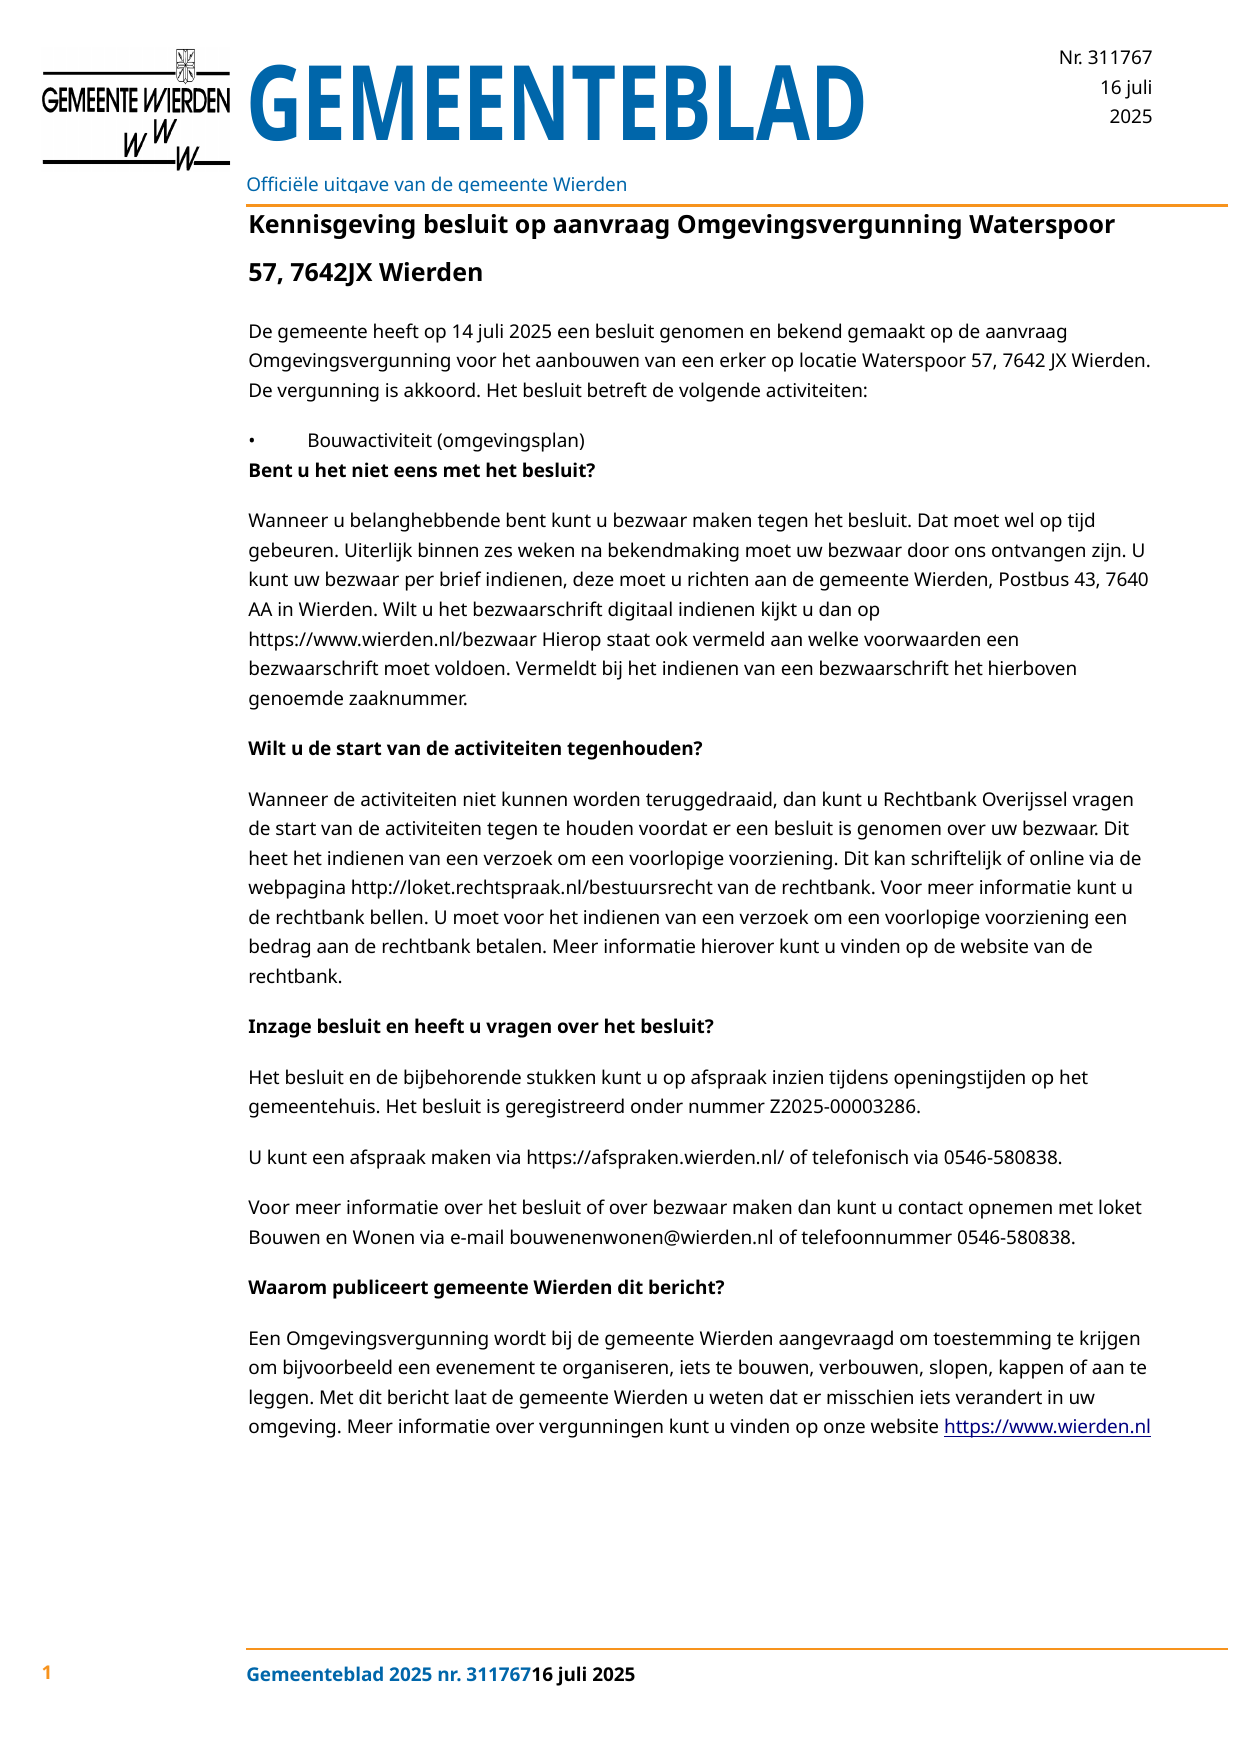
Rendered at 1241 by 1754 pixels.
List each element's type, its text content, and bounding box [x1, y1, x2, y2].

text De gemeente heeft op 14 juli 2025 een besluit genomen en bekend gemaakt op de aanvraag Omgevingsvergunning voor het aanbouwen van een erker op locatie Waterspoor 57, 7642 JX Wierden. De vergunning is akkoord. Het besluit betreft de volgende activiteiten: [248, 318, 1152, 403]
text Bent u het niet eens met het besluit? [248, 457, 1152, 483]
list Bouwactiviteit (omgevingsplan) [248, 427, 1152, 453]
text Inzage besluit en heeft u vragen over het besluit? [248, 1014, 1152, 1039]
text Wanneer de activiteiten niet kunnen worden teruggedraaid, dan kunt u Rechtbank Overijssel vragen de start van de activiteiten tegen te houden voordat er een besluit is genomen over uw bezwaar. Dit heet het indienen van een verzoek om een voorlopige voorziening. Dit kan schriftelijk of online via de webpagina http://loket.rechtspraak.nl/bestuursrecht van de rechtbank. Voor meer informatie kunt u de rechtbank bellen. U moet voor het indienen van een verzoek om een voorlopige voorziening een bedrag aan de rechtbank betalen. Meer informatie hierover kunt u vinden op de website van de rechtbank. [248, 786, 1152, 989]
text Voor meer informatie over het besluit of over bezwaar maken dan kunt u contact opnemen met loket Bouwen en Wonen via e-mail bouwenenwonen@wierden.nl of telefoonnummer 0546-580838. [248, 1194, 1152, 1250]
text Waarom publiceert gemeente Wierden dit bericht? [248, 1274, 1152, 1300]
picture [41, 47, 231, 172]
text Het besluit en de bijbehorende stukken kunt u op afspraak inzien tijdens openingstijden op het gemeentehuis. Het besluit is geregistreerd onder nummer Z2025-00003286. [248, 1064, 1152, 1119]
text Een Omgevingsvergunning wordt bij de gemeente Wierden aangevraagd om toestemming te krijgen om bijvoorbeeld een evenement te organiseren, iets te bouwen, verbouwen, slopen, kappen of aan te leggen. Met dit bericht laat de gemeente Wierden u weten dat er misschien iets verandert in uw omgeving. Meer informatie over vergunningen kunt u vinden op onze website https://www.wierden.nl [248, 1325, 1152, 1439]
text Wilt u de start van de activiteiten tegenhouden? [248, 735, 1152, 761]
text U kunt een afspraak maken via https://afspraken.wierden.nl/ of telefonisch via 0546-580838. [248, 1144, 1152, 1170]
text Kennisgeving besluit op aanvraag Omgevingsvergunning Waterspoor 57, 7642JX Wierden [248, 207, 1152, 288]
text Wanneer u belanghebbende bent kunt u bezwaar maken tegen het besluit. Dat moet wel op tijd gebeuren. Uiterlijk binnen zes weken na bekendmaking moet uw bezwaar door ons ontvangen zijn. U kunt uw bezwaar per brief indienen, deze moet u richten aan de gemeente Wierden, Postbus 43, 7640 AA in Wierden. Wilt u het bezwaarschrift digitaal indienen kijkt u dan op https://www.wierden.nl/bezwaar Hierop staat ook vermeld aan welke voorwaarden een bezwaarschrift moet voldoen. Vermeldt bij het indienen van een bezwaarschrift het hierboven genoemde zaaknummer. [248, 507, 1152, 711]
